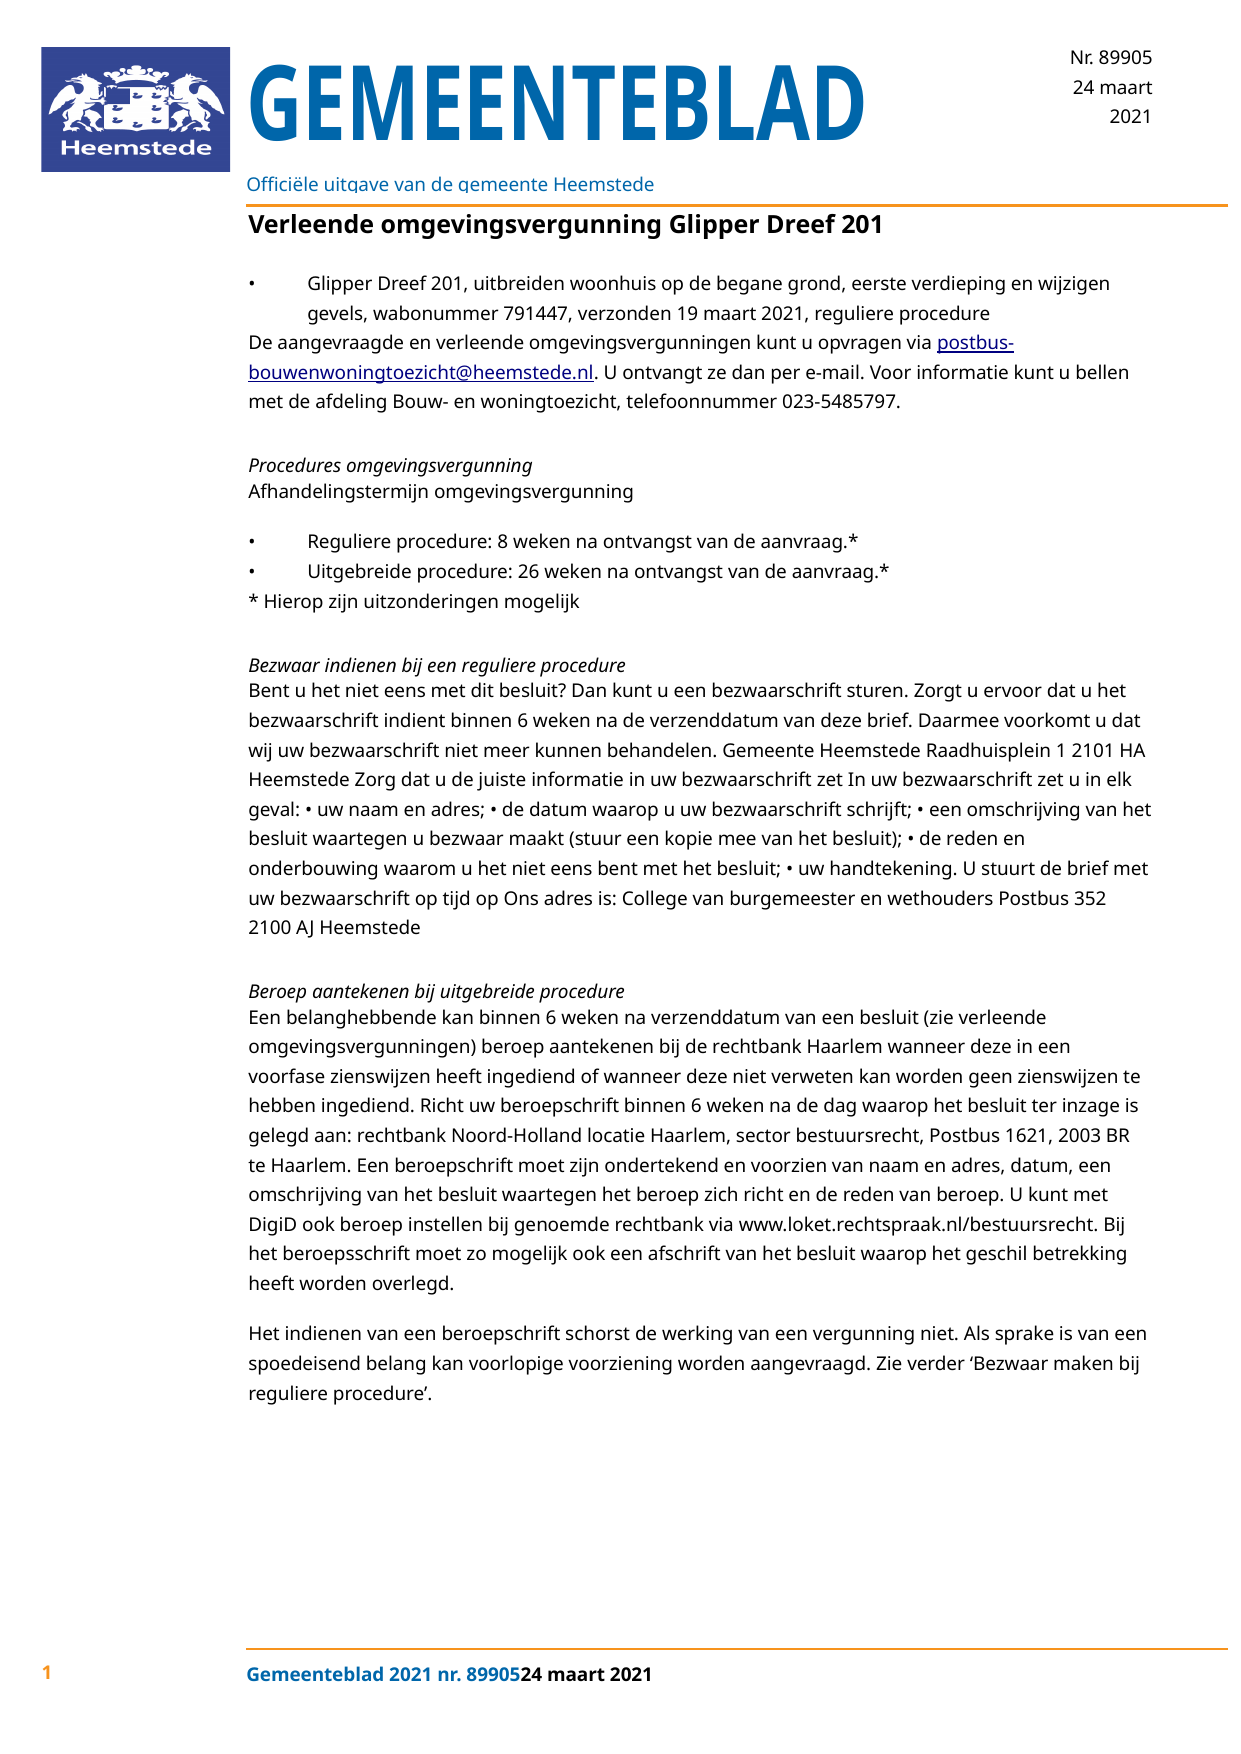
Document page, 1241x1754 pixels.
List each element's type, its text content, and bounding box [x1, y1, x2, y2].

text Verleende omgevingsvergunning Glipper Dreef 201 [248, 207, 1152, 241]
list Uitgebreide procedure: 26 weken na ontvangst van de aanvraag.* [248, 558, 1152, 584]
text Afhandelingstermijn omgevingsvergunning [248, 478, 1152, 504]
text Bent u het niet eens met dit besluit? Dan kunt u een bezwaarschrift sturen. Zorgt u ervoor dat u het bezwaarschrift indient binnen 6 weken na de verzenddatum van deze brief. Daarmee voorkomt u dat wij uw bezwaarschrift niet meer kunnen behandelen. Gemeente Heemstede Raadhuisplein 1 2101 HA Heemstede Zorg dat u de juiste informatie in uw bezwaarschrift zet In uw bezwaarschrift zet u in elk geval: • uw naam en adres; • de datum waarop u uw bezwaarschrift schrijft; • een omschrijving van het besluit waartegen u bezwaar maakt (stuur een kopie mee van het besluit); • de reden en onderbouwing waarom u het niet eens bent met het besluit; • uw handtekening. U stuurt de brief met uw bezwaarschrift op tijd op Ons adres is: College van burgemeester en wethouders Postbus 352 2100 AJ Heemstede [248, 678, 1152, 940]
list Glipper Dreef 201, uitbreiden woonhuis op de begane grond, eerste verdieping en wijzigen gevels, wabonummer 791447, verzonden 19 maart 2021, reguliere procedure [248, 270, 1152, 326]
text Procedures omgevingsvergunning [248, 453, 1152, 478]
text Het indienen van een beroepschrift schorst de werking van een vergunning niet. Als sprake is van een spoedeisend belang kan voorlopige voorziening worden aangevraagd. Zie verder ‘Bezwaar maken bij reguliere procedure’. [248, 1321, 1152, 1406]
text De aangevraagde en verleende omgevingsvergunningen kunt u opvragen via postbus-bouwenwoningtoezicht@heemstede.nl. U ontvangt ze dan per e-mail. Voor informatie kunt u bellen met de afdeling Bouw- en woningtoezicht, telefoonnummer 023-5485797. [248, 329, 1152, 414]
text * Hierop zijn uitzonderingen mogelijk [248, 588, 1152, 614]
text Bezwaar indienen bij een reguliere procedure [248, 652, 1152, 678]
text Een belanghebbende kan binnen 6 weken na verzenddatum van een besluit (zie verleende omgevingsvergunningen) beroep aantekenen bij de rechtbank Haarlem wanneer deze in een voorfase zienswijzen heeft ingediend of wanneer deze niet verweten kan worden geen zienswijzen te hebben ingediend. Richt uw beroepschrift binnen 6 weken na de dag waarop het besluit ter inzage is gelegd aan: rechtbank Noord-Holland locatie Haarlem, sector bestuursrecht, Postbus 1621, 2003 BR te Haarlem. Een beroepschrift moet zijn ondertekend en voorzien van naam en adres, datum, een omschrijving van het besluit waartegen het beroep zich richt en de reden van beroep. U kunt met DigiD ook beroep instellen bij genoemde rechtbank via www.loket.rechtspraak.nl/bestuursrecht. Bij het beroepsschrift moet zo mogelijk ook een afschrift van het besluit waarop het geschil betrekking heeft worden overlegd. [248, 1004, 1152, 1296]
list Reguliere procedure: 8 weken na ontvangst van de aanvraag.* [248, 529, 1152, 554]
text Beroep aantekenen bij uitgebreide procedure [248, 978, 1152, 1004]
picture [41, 47, 231, 172]
